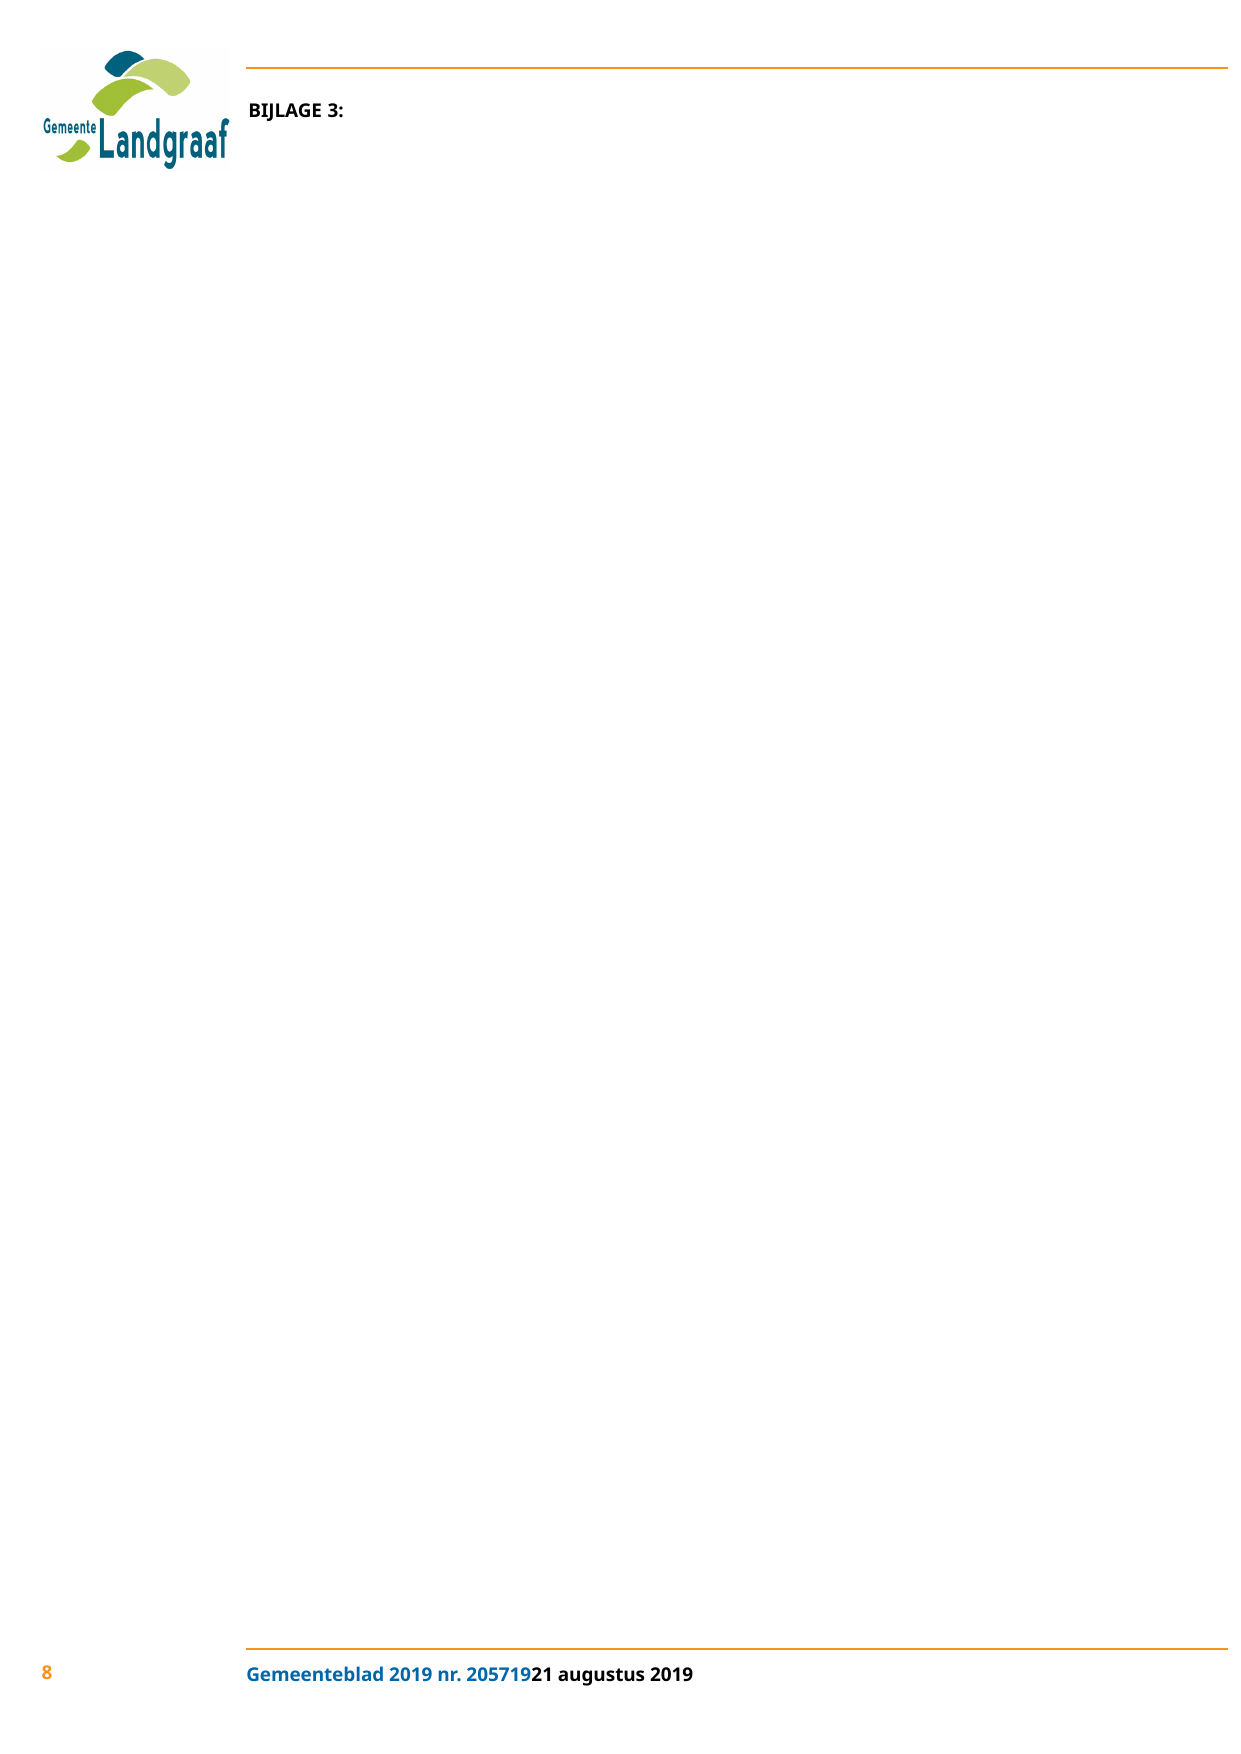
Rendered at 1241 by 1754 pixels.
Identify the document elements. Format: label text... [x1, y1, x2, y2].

text BIJLAGE 3: [248, 95, 1152, 123]
picture [41, 47, 231, 172]
